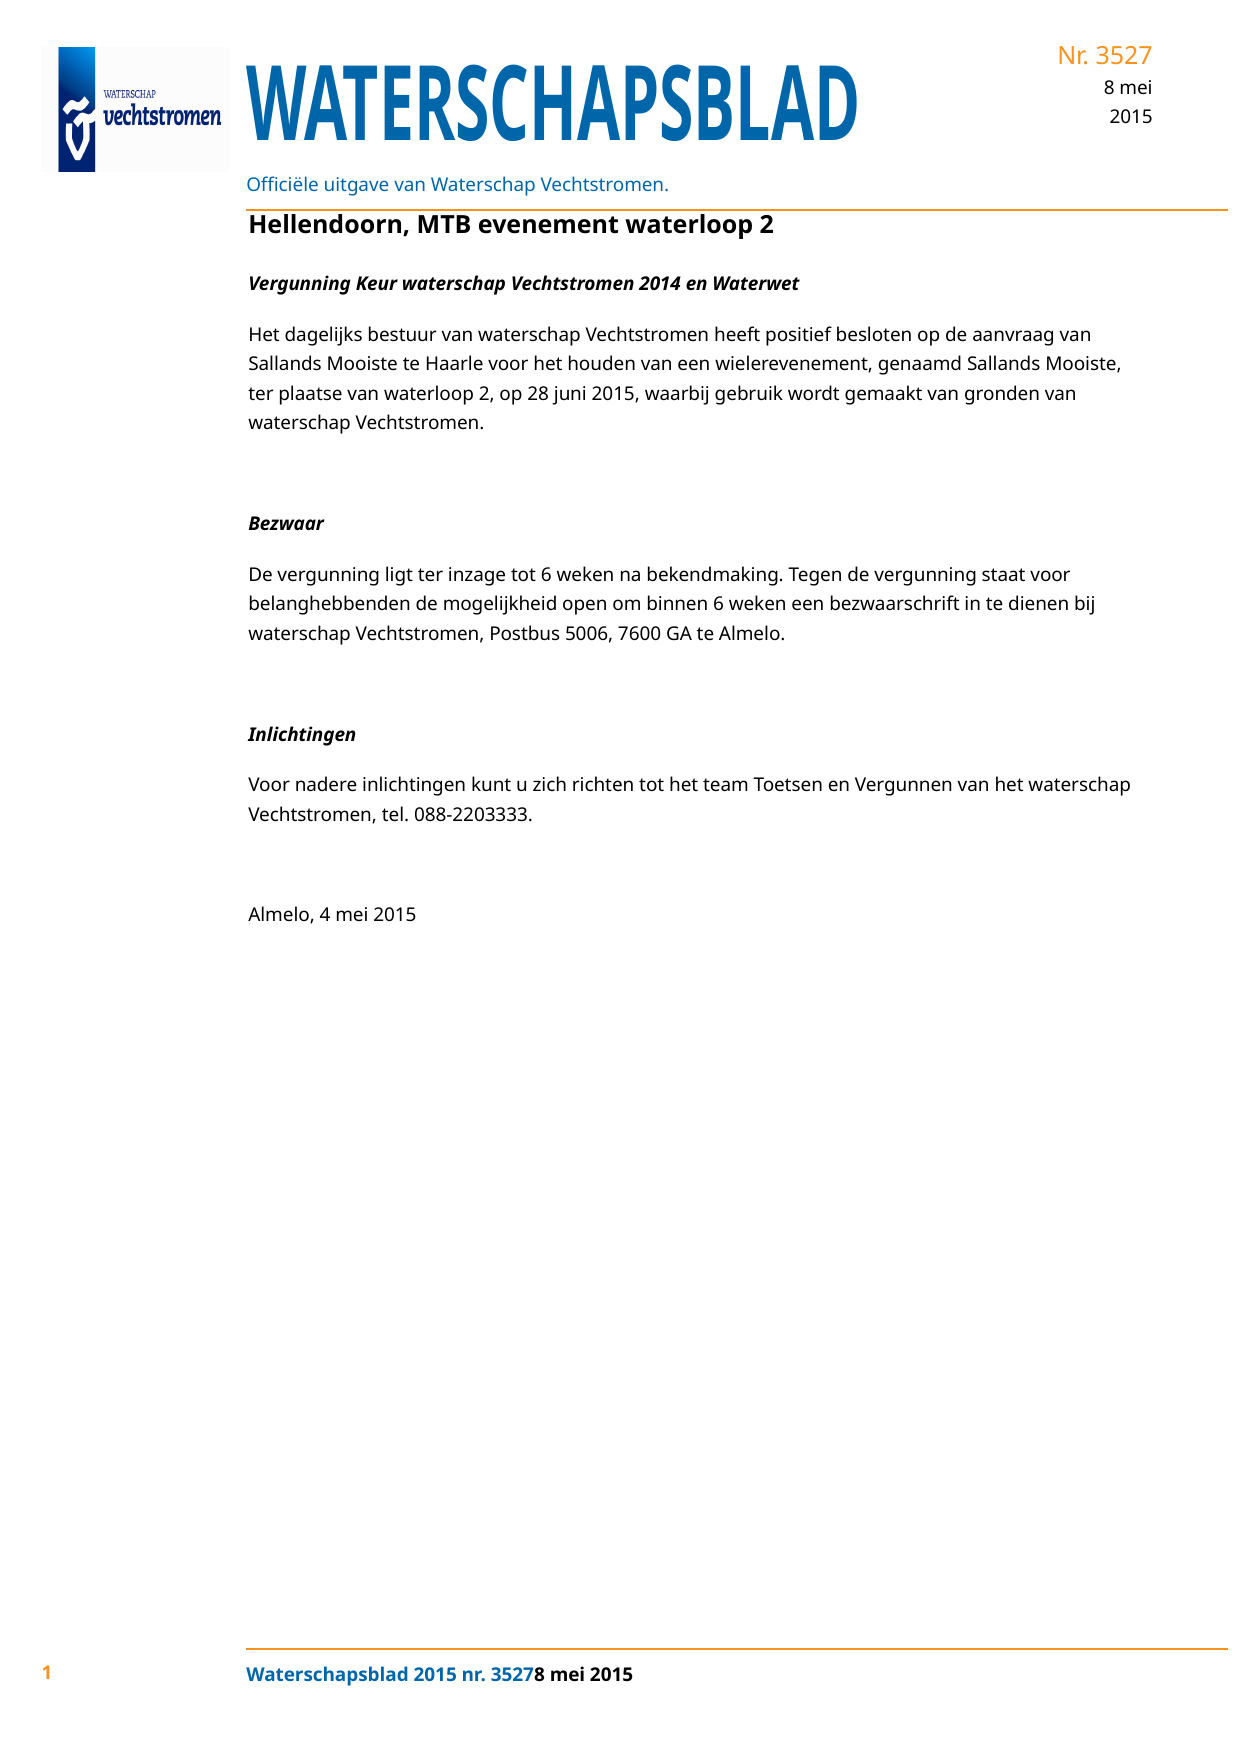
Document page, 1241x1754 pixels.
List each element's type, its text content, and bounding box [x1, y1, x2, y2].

picture [41, 47, 231, 172]
text Voor nadere inlichtingen kunt u zich richten tot het team Toetsen en Vergunnen van het waterschap Vechtstromen, tel. 088-2203333. [248, 771, 1152, 826]
text Hellendoorn, MTB evenement waterloop 2 [248, 211, 1152, 241]
text Inlichtingen [248, 721, 1152, 746]
text Almelo, 4 mei 2015 [248, 902, 1152, 927]
text Bezwaar [248, 510, 1152, 536]
text De vergunning ligt ter inzage tot 6 weken na bekendmaking. Tegen de vergunning staat voor belanghebbenden de mogelijkheid open om binnen 6 weken een bezwaarschrift in te dienen bij waterschap Vechtstromen, Postbus 5006, 7600 GA te Almelo. [248, 561, 1152, 646]
text Het dagelijks bestuur van waterschap Vechtstromen heeft positief besloten op de aanvraag van Sallands Mooiste te Haarle voor het houden van een wielerevenement, genaamd Sallands Mooiste, ter plaatse van waterloop 2, op 28 juni 2015, waarbij gebruik wordt gemaakt van gronden van waterschap Vechtstromen. [248, 321, 1152, 435]
text Vergunning Keur waterschap Vechtstromen 2014 en Waterwet [248, 270, 1152, 296]
